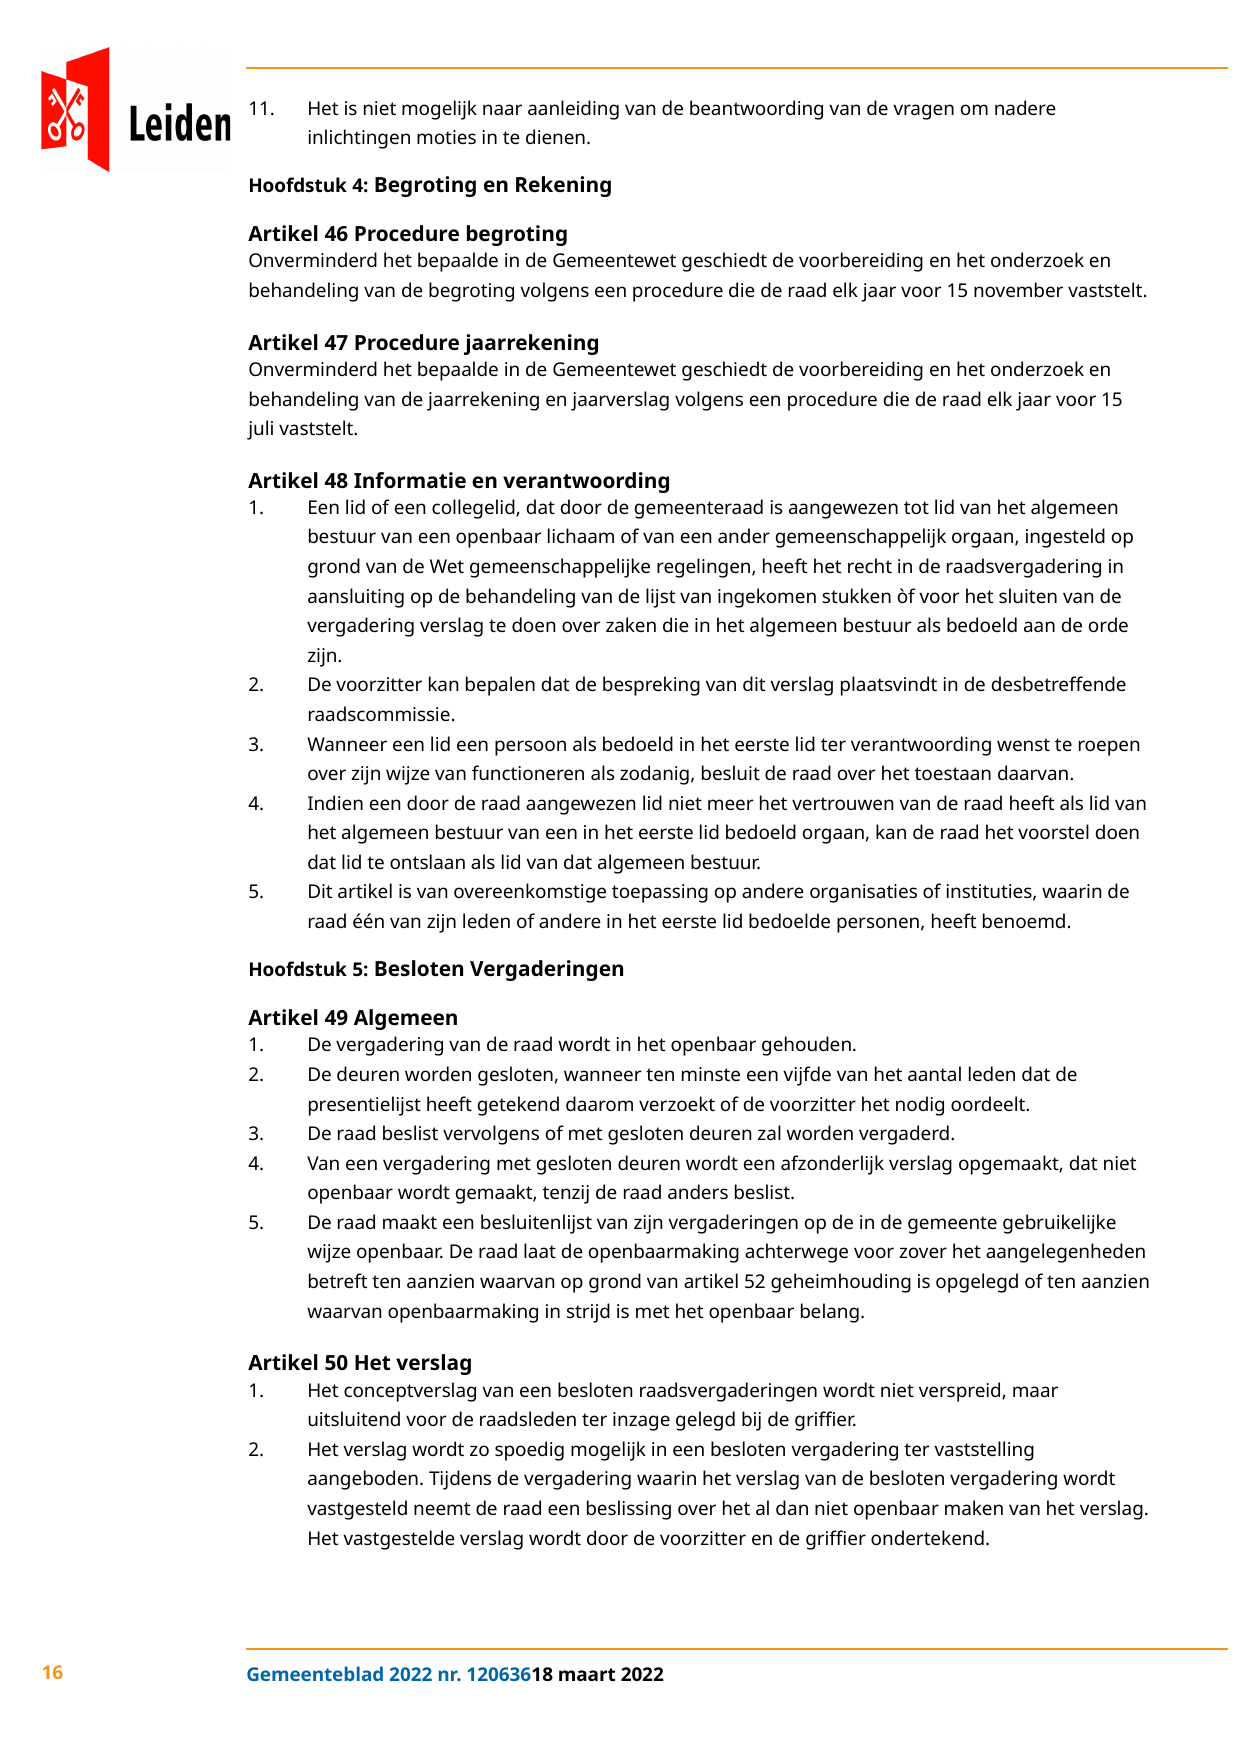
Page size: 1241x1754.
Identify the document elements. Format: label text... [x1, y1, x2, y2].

list Indien een door de raad aangewezen lid niet meer het vertrouwen van de raad heeft als lid van het algemeen bestuur van een in het eerste lid bedoeld orgaan, kan de raad het voorstel doen dat lid te ontslaan als lid van dat algemeen bestuur. [248, 790, 1152, 875]
list De vergadering van de raad wordt in het openbaar gehouden. [248, 1032, 1152, 1057]
list Wanneer een lid een persoon als bedoeld in het eerste lid ter verantwoording wenst te roepen over zijn wijze van functioneren als zodanig, besluit de raad over het toestaan daarvan. [248, 731, 1152, 786]
list Het is niet mogelijk naar aanleiding van de beantwoording van de vragen om nadere inlichtingen moties in te dienen. [248, 95, 1152, 150]
list Het conceptverslag van een besloten raadsvergaderingen wordt niet verspreid, maar uitsluitend voor de raadsleden ter inzage gelegd bij de griffier. [248, 1377, 1152, 1432]
text Artikel 50 Het verslag [248, 1348, 1152, 1377]
picture [41, 47, 231, 172]
text Onverminderd het bepaalde in de Gemeentewet geschiedt de voorbereiding en het onderzoek en behandeling van de jaarrekening en jaarverslag volgens een procedure die de raad elk jaar voor 15 juli vaststelt. [248, 356, 1152, 441]
list Van een vergadering met gesloten deuren wordt een afzonderlijk verslag opgemaakt, dat niet openbaar wordt gemaakt, tenzij de raad anders beslist. [248, 1150, 1152, 1205]
list De raad beslist vervolgens of met gesloten deuren zal worden vergaderd. [248, 1120, 1152, 1146]
text Artikel 49 Algemeen [248, 1003, 1152, 1032]
text Onverminderd het bepaalde in de Gemeentewet geschiedt de voorbereiding en het onderzoek en behandeling van de begroting volgens een procedure die de raad elk jaar voor 15 november vaststelt. [248, 248, 1152, 303]
list Het verslag wordt zo spoedig mogelijk in een besloten vergadering ter vaststelling aangeboden. Tijdens de vergadering waarin het verslag van de besloten vergadering wordt vastgesteld neemt de raad een beslissing over het al dan niet openbaar maken van het verslag. Het vastgestelde verslag wordt door de voorzitter en de griffier ondertekend. [248, 1436, 1152, 1550]
list De raad maakt een besluitenlijst van zijn vergaderingen op de in de gemeente gebruikelijke wijze openbaar. De raad laat de openbaarmaking achterwege voor zover het aangelegenheden betreft ten aanzien waarvan op grond van artikel 52 geheimhouding is opgelegd of ten aanzien waarvan openbaarmaking in strijd is met het openbaar belang. [248, 1209, 1152, 1324]
text Artikel 48 Informatie en verantwoording [248, 466, 1152, 494]
list Dit artikel is van overeenkomstige toepassing op andere organisaties of instituties, waarin de raad één van zijn leden of andere in het eerste lid bedoelde personen, heeft benoemd. [248, 879, 1152, 934]
list Een lid of een collegelid, dat door de gemeenteraad is aangewezen tot lid van het algemeen bestuur van een openbaar lichaam of van een ander gemeenschappelijk orgaan, ingesteld op grond van de Wet gemeenschappelijke regelingen, heeft het recht in de raadsvergadering in aansluiting op de behandeling van de lijst van ingekomen stukken òf voor het sluiten van de vergadering verslag te doen over zaken die in het algemeen bestuur als bedoeld aan de orde zijn. [248, 494, 1152, 668]
text Artikel 47 Procedure jaarrekening [248, 328, 1152, 356]
text Hoofdstuk 5: Besloten Vergaderingen [248, 954, 1152, 982]
list De voorzitter kan bepalen dat de bespreking van dit verslag plaatsvindt in de desbetreffende raadscommissie. [248, 672, 1152, 727]
text Hoofdstuk 4: Begroting en Rekening [248, 170, 1152, 198]
list De deuren worden gesloten, wanneer ten minste een vijfde van het aantal leden dat de presentielijst heeft getekend daarom verzoekt of de voorzitter het nodig oordeelt. [248, 1061, 1152, 1117]
text Artikel 46 Procedure begroting [248, 219, 1152, 248]
